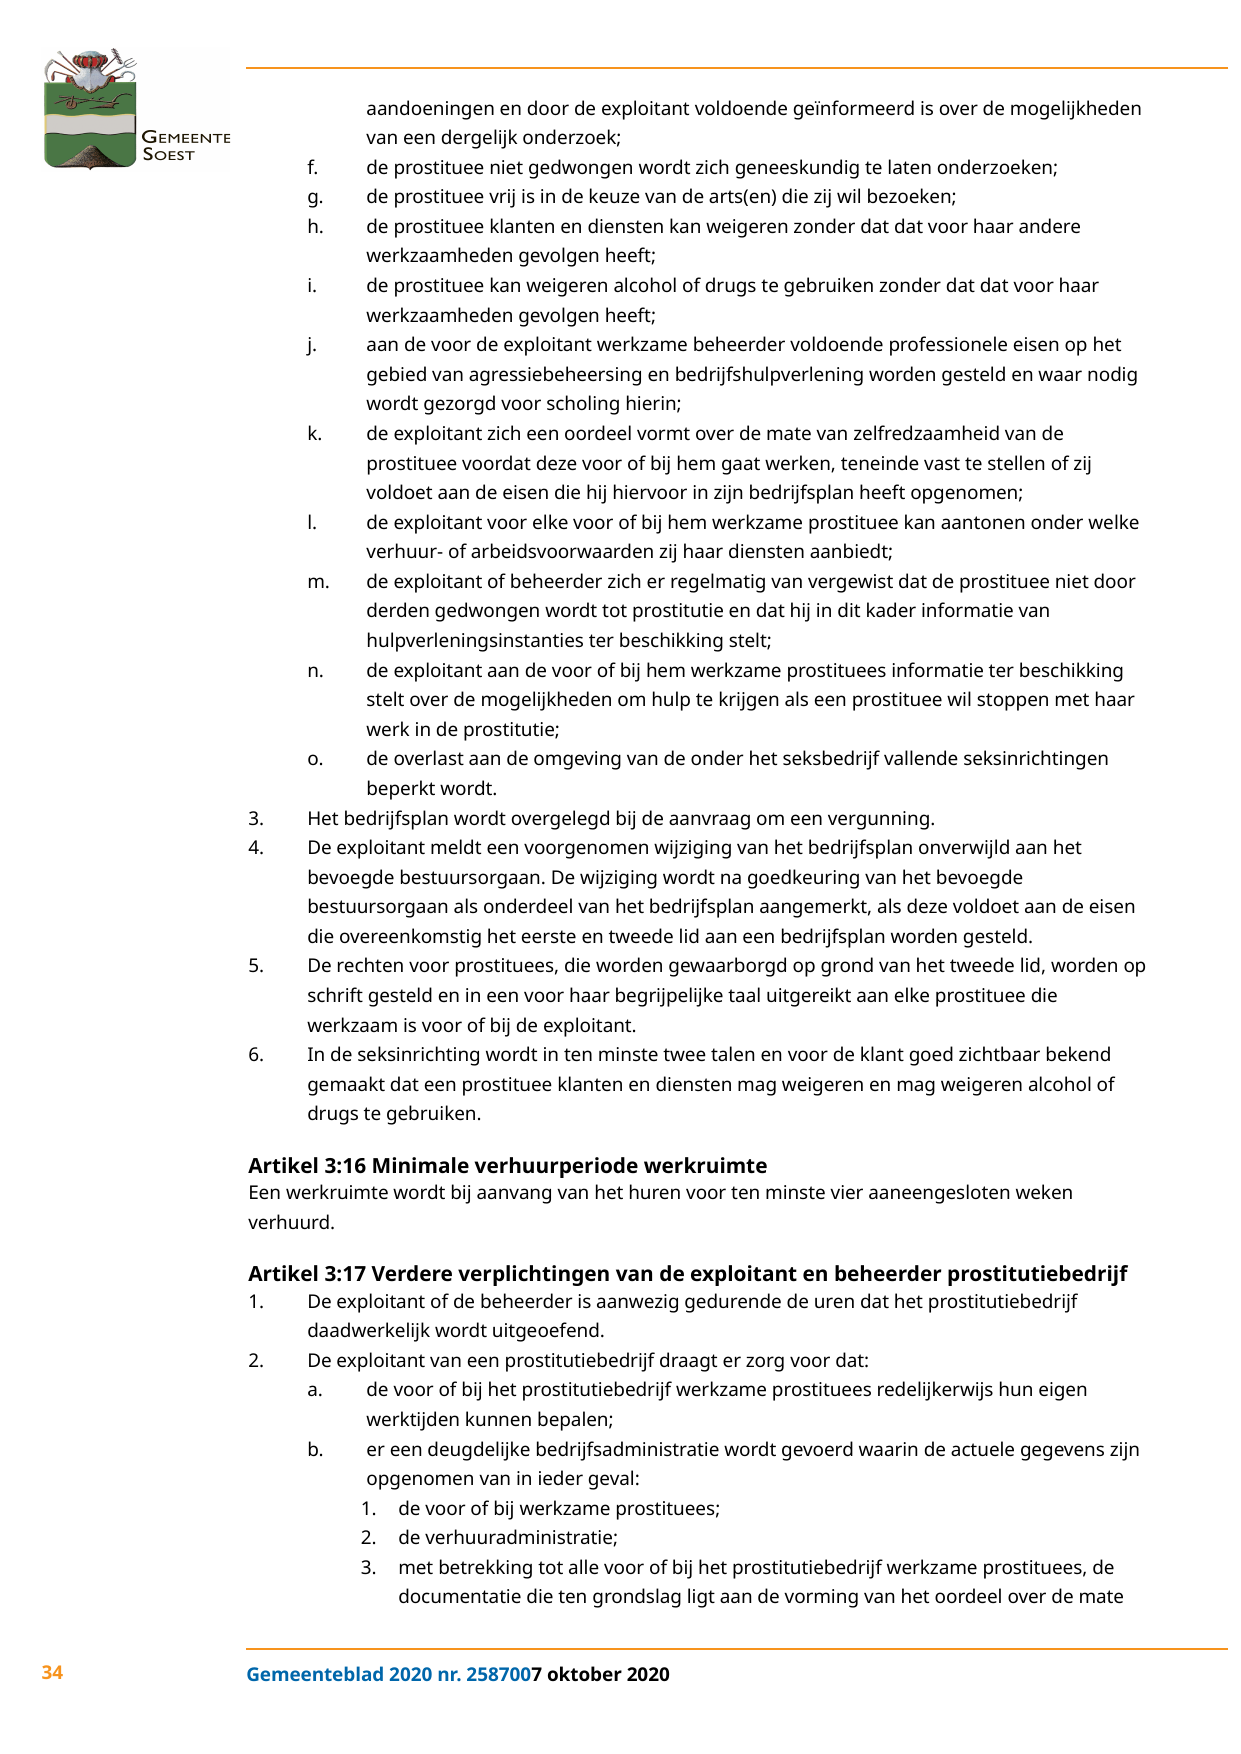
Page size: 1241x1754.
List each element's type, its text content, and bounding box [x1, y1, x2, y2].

list er een deugdelijke bedrijfsadministratie wordt gevoerd waarin de actuele gegevens zijn opgenomen van in ieder geval: [307, 1436, 1152, 1491]
list De exploitant van een prostitutiebedrijf draagt er zorg voor dat: [248, 1347, 1152, 1373]
list de overlast aan de omgeving van de onder het seksbedrijf vallende seksinrichtingen beperkt wordt. [307, 746, 1152, 801]
list de verhuuradministratie; [361, 1524, 1152, 1550]
text Artikel 3:17 Verdere verplichtingen van de exploitant en beheerder prostitutiebedrijf [248, 1259, 1152, 1288]
list met betrekking tot alle voor of bij het prostitutiebedrijf werkzame prostituees, de documentatie die ten grondslag ligt aan de vorming van het oordeel over de mate [361, 1554, 1152, 1609]
list de voor of bij het prostitutiebedrijf werkzame prostituees redelijkerwijs hun eigen werktijden kunnen bepalen; [307, 1377, 1152, 1432]
picture [41, 47, 231, 172]
list aan de voor de exploitant werkzame beheerder voldoende professionele eisen op het gebied van agressiebeheersing en bedrijfshulpverlening worden gesteld en waar nodig wordt gezorgd voor scholing hierin; [307, 331, 1152, 416]
list De rechten voor prostituees, die worden gewaarborgd op grond van het tweede lid, worden op schrift gesteld en in een voor haar begrijpelijke taal uitgereikt aan elke prostituee die werkzaam is voor of bij de exploitant. [248, 953, 1152, 1038]
list de prostituee klanten en diensten kan weigeren zonder dat dat voor haar andere werkzaamheden gevolgen heeft; [307, 213, 1152, 268]
list de prostituee kan weigeren alcohol of drugs te gebruiken zonder dat dat voor haar werkzaamheden gevolgen heeft; [307, 272, 1152, 328]
list de exploitant voor elke voor of bij hem werkzame prostituee kan aantonen onder welke verhuur- of arbeidsvoorwaarden zij haar diensten aanbiedt; [307, 509, 1152, 564]
text Artikel 3:16 Minimale verhuurperiode werkruimte [248, 1151, 1152, 1179]
list In de seksinrichting wordt in ten minste twee talen en voor de klant goed zichtbaar bekend gemaakt dat een prostituee klanten en diensten mag weigeren en mag weigeren alcohol of drugs te gebruiken. [248, 1041, 1152, 1126]
list De exploitant meldt een voorgenomen wijziging van het bedrijfsplan onverwijld aan het bevoegde bestuursorgaan. De wijziging wordt na goedkeuring van het bevoegde bestuursorgaan als onderdeel van het bedrijfsplan aangemerkt, als deze voldoet aan de eisen die overeenkomstig het eerste en tweede lid aan een bedrijfsplan worden gesteld. [248, 834, 1152, 949]
list de exploitant of beheerder zich er regelmatig van vergewist dat de prostituee niet door derden gedwongen wordt tot prostitutie en dat hij in dit kader informatie van hulpverleningsinstanties ter beschikking stelt; [307, 568, 1152, 653]
list de prostituee vrij is in de keuze van de arts(en) die zij wil bezoeken; [307, 183, 1152, 209]
list de prostituee niet gedwongen wordt zich geneeskundig te laten onderzoeken; [307, 154, 1152, 180]
list De exploitant of de beheerder is aanwezig gedurende de uren dat het prostitutiebedrijf daadwerkelijk wordt uitgeoefend. [248, 1288, 1152, 1343]
list aandoeningen en door de exploitant voldoende geïnformeerd is over de mogelijkheden van een dergelijk onderzoek; [307, 95, 1152, 150]
list de exploitant aan de voor of bij hem werkzame prostituees informatie ter beschikking stelt over de mogelijkheden om hulp te krijgen als een prostituee wil stoppen met haar werk in de prostitutie; [307, 657, 1152, 742]
list Het bedrijfsplan wordt overgelegd bij de aanvraag om een vergunning. [248, 805, 1152, 831]
list de voor of bij werkzame prostituees; [361, 1495, 1152, 1521]
list de exploitant zich een oordeel vormt over de mate van zelfredzaamheid van de prostituee voordat deze voor of bij hem gaat werken, teneinde vast te stellen of zij voldoet aan de eisen die hij hiervoor in zijn bedrijfsplan heeft opgenomen; [307, 420, 1152, 505]
text Een werkruimte wordt bij aanvang van het huren voor ten minste vier aaneengesloten weken verhuurd. [248, 1179, 1152, 1235]
